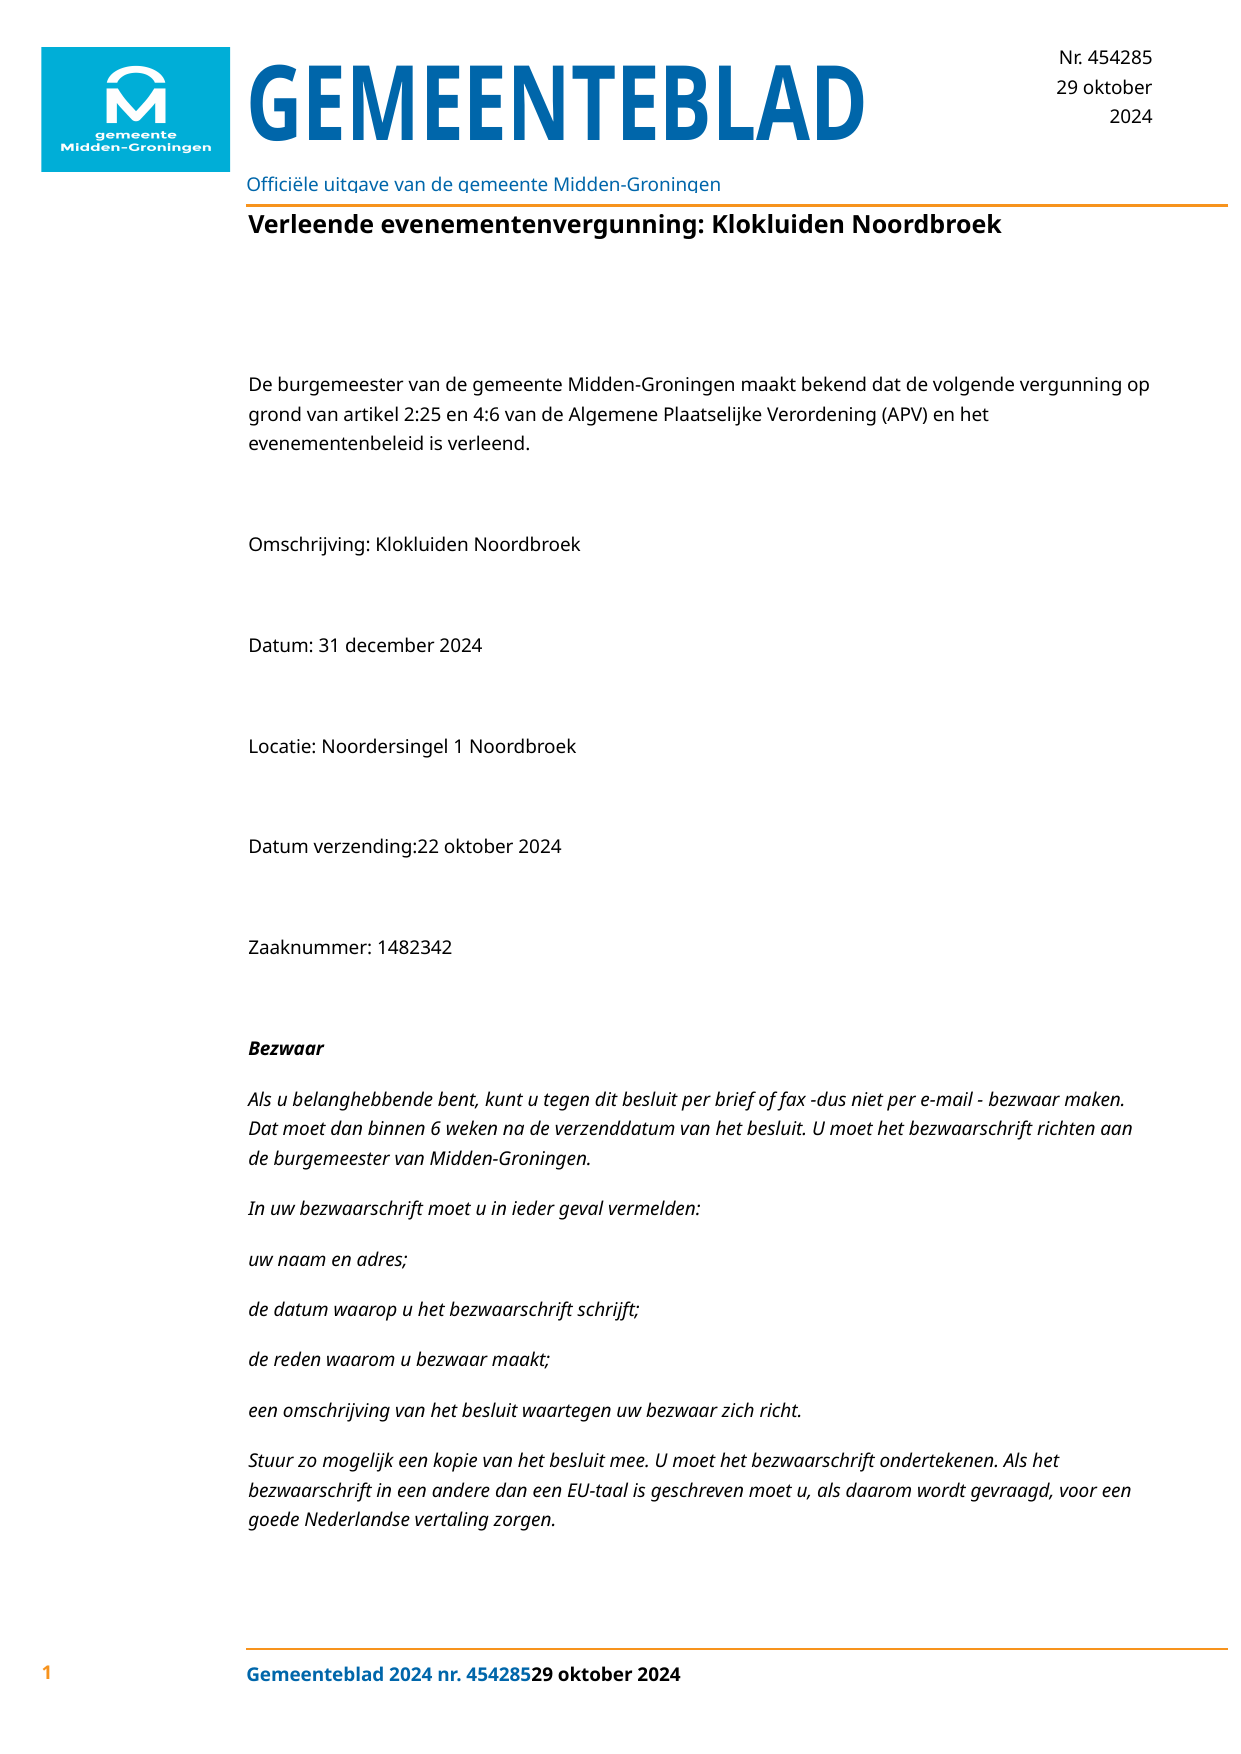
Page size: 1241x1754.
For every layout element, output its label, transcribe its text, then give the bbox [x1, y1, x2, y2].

text een omschrijving van het besluit waartegen uw bezwaar zich richt. [248, 1397, 1152, 1423]
text Omschrijving: Klokluiden Noordbroek [248, 531, 1152, 557]
text Zaaknummer: 1482342 [248, 934, 1152, 960]
picture [184, 146, 190, 153]
text Verleende evenementenvergunning: Klokluiden Noordbroek [248, 207, 1152, 241]
text uw naam en adres; [248, 1246, 1152, 1271]
picture [107, 89, 165, 122]
text In uw bezwaarschrift moet u in ieder geval vermelden: [248, 1195, 1152, 1221]
text de reden waarom u bezwaar maakt; [248, 1347, 1152, 1372]
text Datum verzending:22 oktober 2024 [248, 834, 1152, 859]
text Als u belanghebbende bent, kunt u tegen dit besluit per brief of fax -dus niet per e-mail - bezwaar maken. Dat moet dan binnen 6 weken na de verzenddatum van het besluit. U moet het bezwaarschrift richten aan de burgemeester van Midden-Groningen. [248, 1086, 1152, 1171]
text De burgemeester van de gemeente Midden-Groningen maakt bekend dat de volgende vergunning op grond van artikel 2:25 en 4:6 van de Algemene Plaatselijke Verordening (APV) en het evenementenbeleid is verleend. [248, 371, 1152, 456]
picture [108, 66, 164, 82]
text Datum: 31 december 2024 [248, 632, 1152, 658]
text Locatie: Noordersingel 1 Noordbroek [248, 733, 1152, 758]
text Stuur zo mogelijk een kopie van het besluit mee. U moet het bezwaarschrift ondertekenen. Als het bezwaarschrift in een andere dan een EU-taal is geschreven moet u, als daarom wordt gevraagd, voor een goede Nederlandse vertaling zorgen. [248, 1447, 1152, 1532]
text de datum waarop u het bezwaarschrift schrijft; [248, 1296, 1152, 1322]
text Bezwaar [248, 1035, 1152, 1061]
